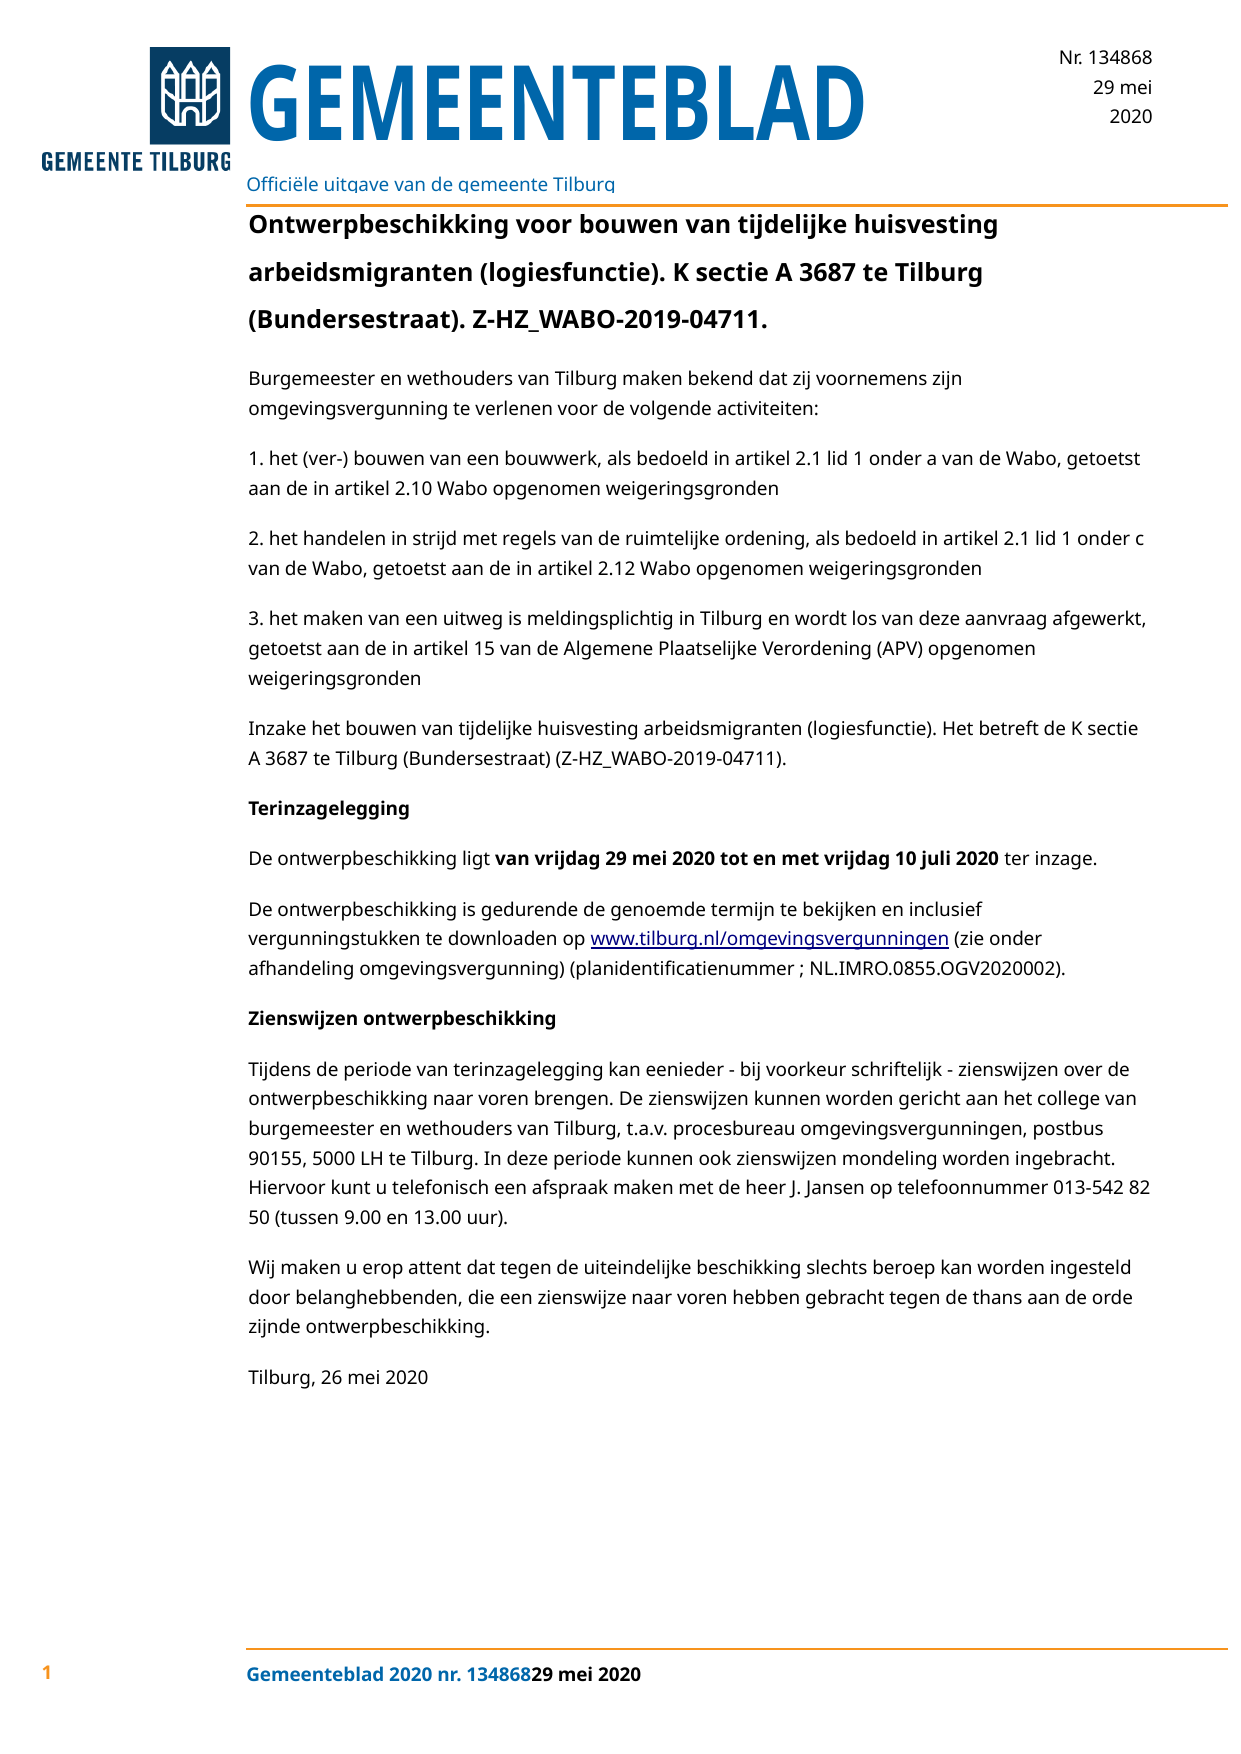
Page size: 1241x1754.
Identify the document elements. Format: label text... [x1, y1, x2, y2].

text 1. het (ver-) bouwen van een bouwwerk, als bedoeld in artikel 2.1 lid 1 onder a van de Wabo, getoetst aan de in artikel 2.10 Wabo opgenomen weigeringsgronden [248, 446, 1152, 501]
text Ontwerpbeschikking voor bouwen van tijdelijke huisvesting arbeidsmigranten (logiesfunctie). K sectie A 3687 te Tilburg (Bundersestraat). Z-HZ_WABO-2019-04711. [248, 207, 1152, 336]
text Zienswijzen ontwerpbeschikking [248, 1006, 1152, 1031]
text Inzake het bouwen van tijdelijke huisvesting arbeidsmigranten (logiesfunctie). Het betreft de K sectie A 3687 te Tilburg (Bundersestraat) (Z-HZ_WABO-2019-04711). [248, 715, 1152, 770]
text De ontwerpbeschikking is gedurende de genoemde termijn te bekijken en inclusief vergunningstukken te downloaden op www.tilburg.nl/omgevingsvergunningen (zie onder afhandeling omgevingsvergunning) (planidentificatienummer ; NL.IMRO.0855.OGV2020002). [248, 896, 1152, 981]
text Burgemeester en wethouders van Tilburg maken bekend dat zij voornemens zijn omgevingsvergunning te verlenen voor de volgende activiteiten: [248, 366, 1152, 421]
text 2. het handelen in strijd met regels van de ruimtelijke ordening, als bedoeld in artikel 2.1 lid 1 onder c van de Wabo, getoetst aan de in artikel 2.12 Wabo opgenomen weigeringsgronden [248, 526, 1152, 581]
text Terinzagelegging [248, 795, 1152, 821]
text 3. het maken van een uitweg is meldingsplichtig in Tilburg en wordt los van deze aanvraag afgewerkt, getoetst aan de in artikel 15 van de Algemene Plaatselijke Verordening (APV) opgenomen weigeringsgronden [248, 606, 1152, 690]
text De ontwerpbeschikking ligt van vrijdag 29 mei 2020 tot en met vrijdag 10 juli 2020 ter inzage. [248, 846, 1152, 871]
text Wij maken u erop attent dat tegen de uiteindelijke beschikking slechts beroep kan worden ingesteld door belanghebbenden, die een zienswijze naar voren hebben gebracht tegen de thans aan de orde zijnde ontwerpbeschikking. [248, 1254, 1152, 1339]
picture [41, 47, 231, 172]
text Tilburg, 26 mei 2020 [248, 1364, 1152, 1389]
text Tijdens de periode van terinzagelegging kan eenieder - bij voorkeur schriftelijk - zienswijzen over de ontwerpbeschikking naar voren brengen. De zienswijzen kunnen worden gericht aan het college van burgemeester en wethouders van Tilburg, t.a.v. procesbureau omgevingsvergunningen, postbus 90155, 5000 LH te Tilburg. In deze periode kunnen ook zienswijzen mondeling worden ingebracht. Hiervoor kunt u telefonisch een afspraak maken met de heer J. Jansen op telefoonnummer 013-542 82 50 (tussen 9.00 en 13.00 uur). [248, 1056, 1152, 1229]
